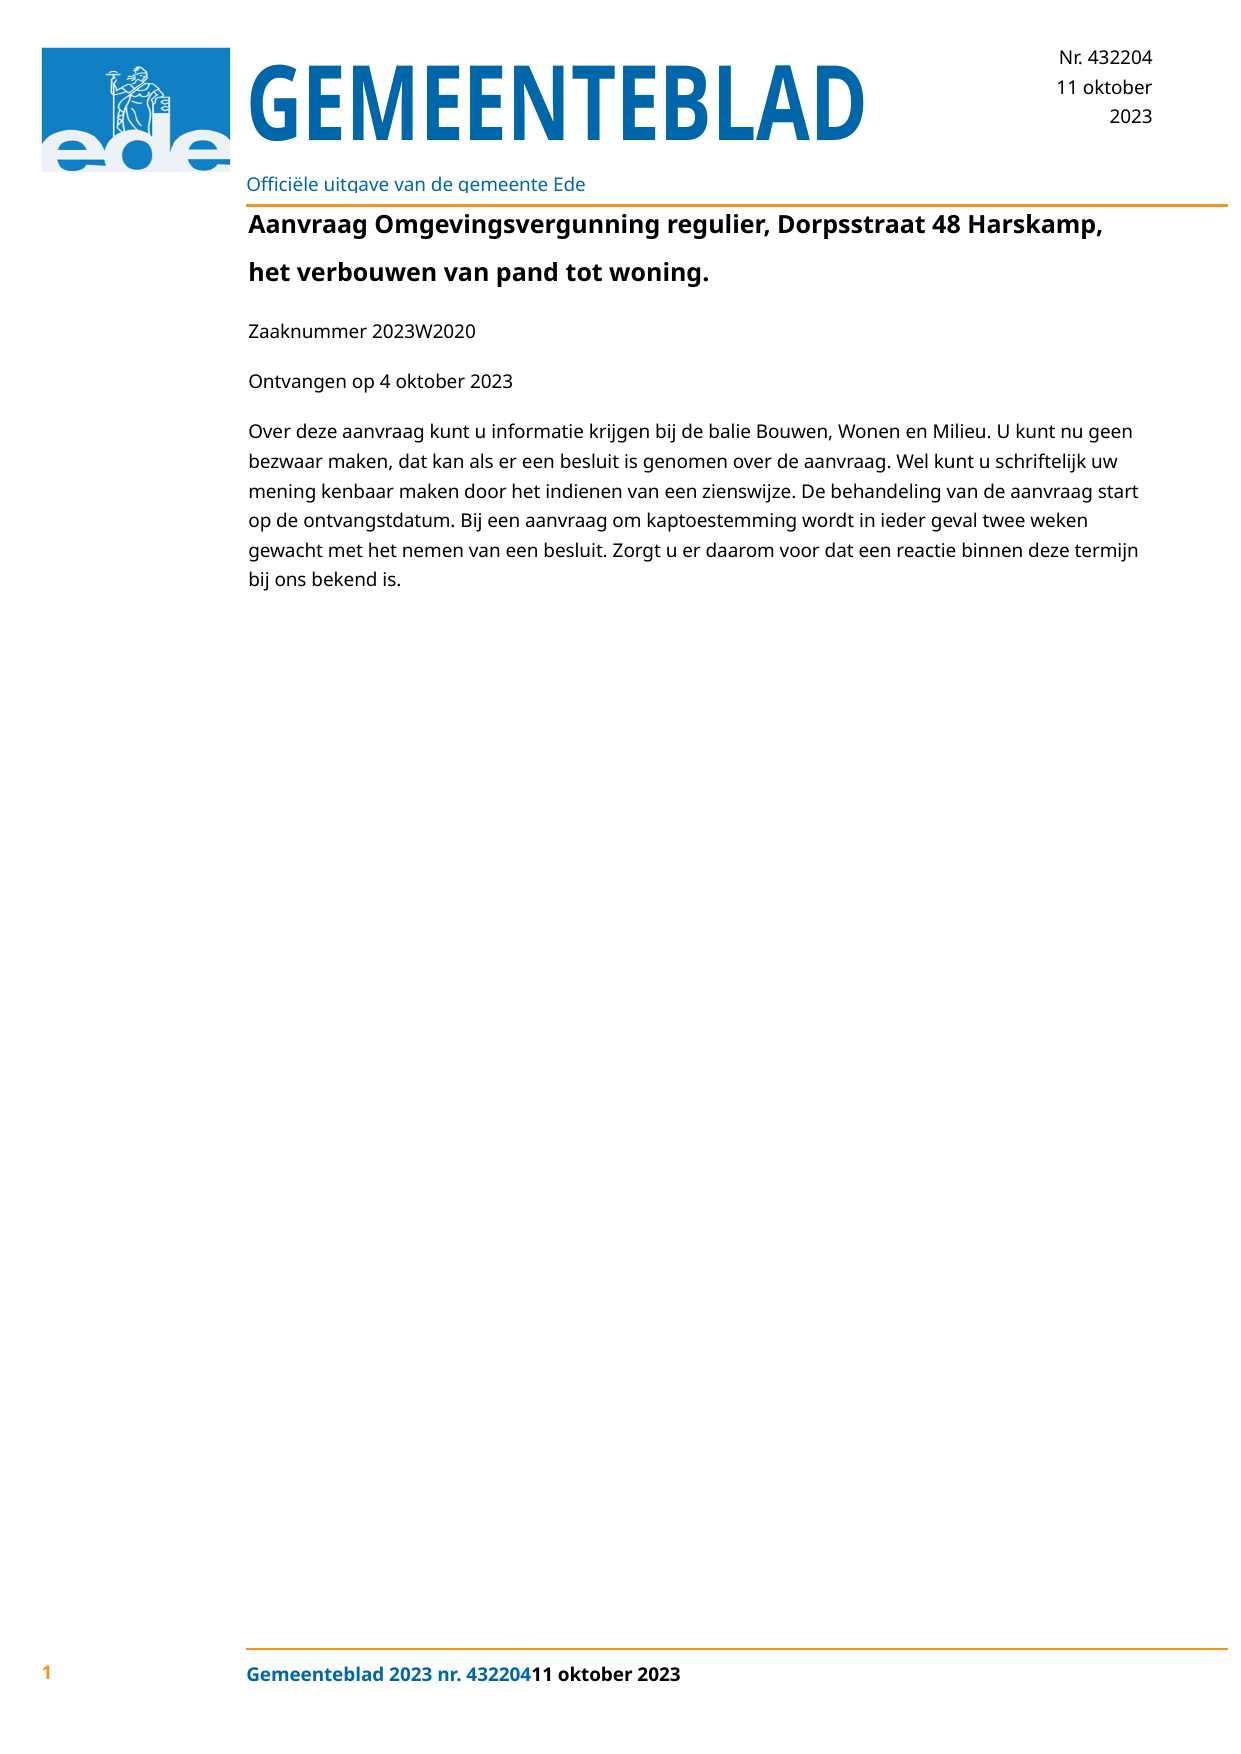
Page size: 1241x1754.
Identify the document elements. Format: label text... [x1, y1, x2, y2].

text Over deze aanvraag kunt u informatie krijgen bij de balie Bouwen, Wonen en Milieu. U kunt nu geen bezwaar maken, dat kan als er een besluit is genomen over de aanvraag. Wel kunt u schriftelijk uw mening kenbaar maken door het indienen van een zienswijze. De behandeling van de aanvraag start op de ontvangstdatum. Bij een aanvraag om kaptoestemming wordt in ieder geval twee weken gewacht met het nemen van een besluit. Zorgt u er daarom voor dat een reactie binnen deze termijn bij ons bekend is. [248, 419, 1152, 592]
text Zaaknummer 2023W2020 [248, 318, 1152, 344]
text Aanvraag Omgevingsvergunning regulier, Dorpsstraat 48 Harskamp, het verbouwen van pand tot woning. [248, 207, 1152, 288]
text Ontvangen op 4 oktober 2023 [248, 368, 1152, 394]
picture [41, 47, 231, 172]
